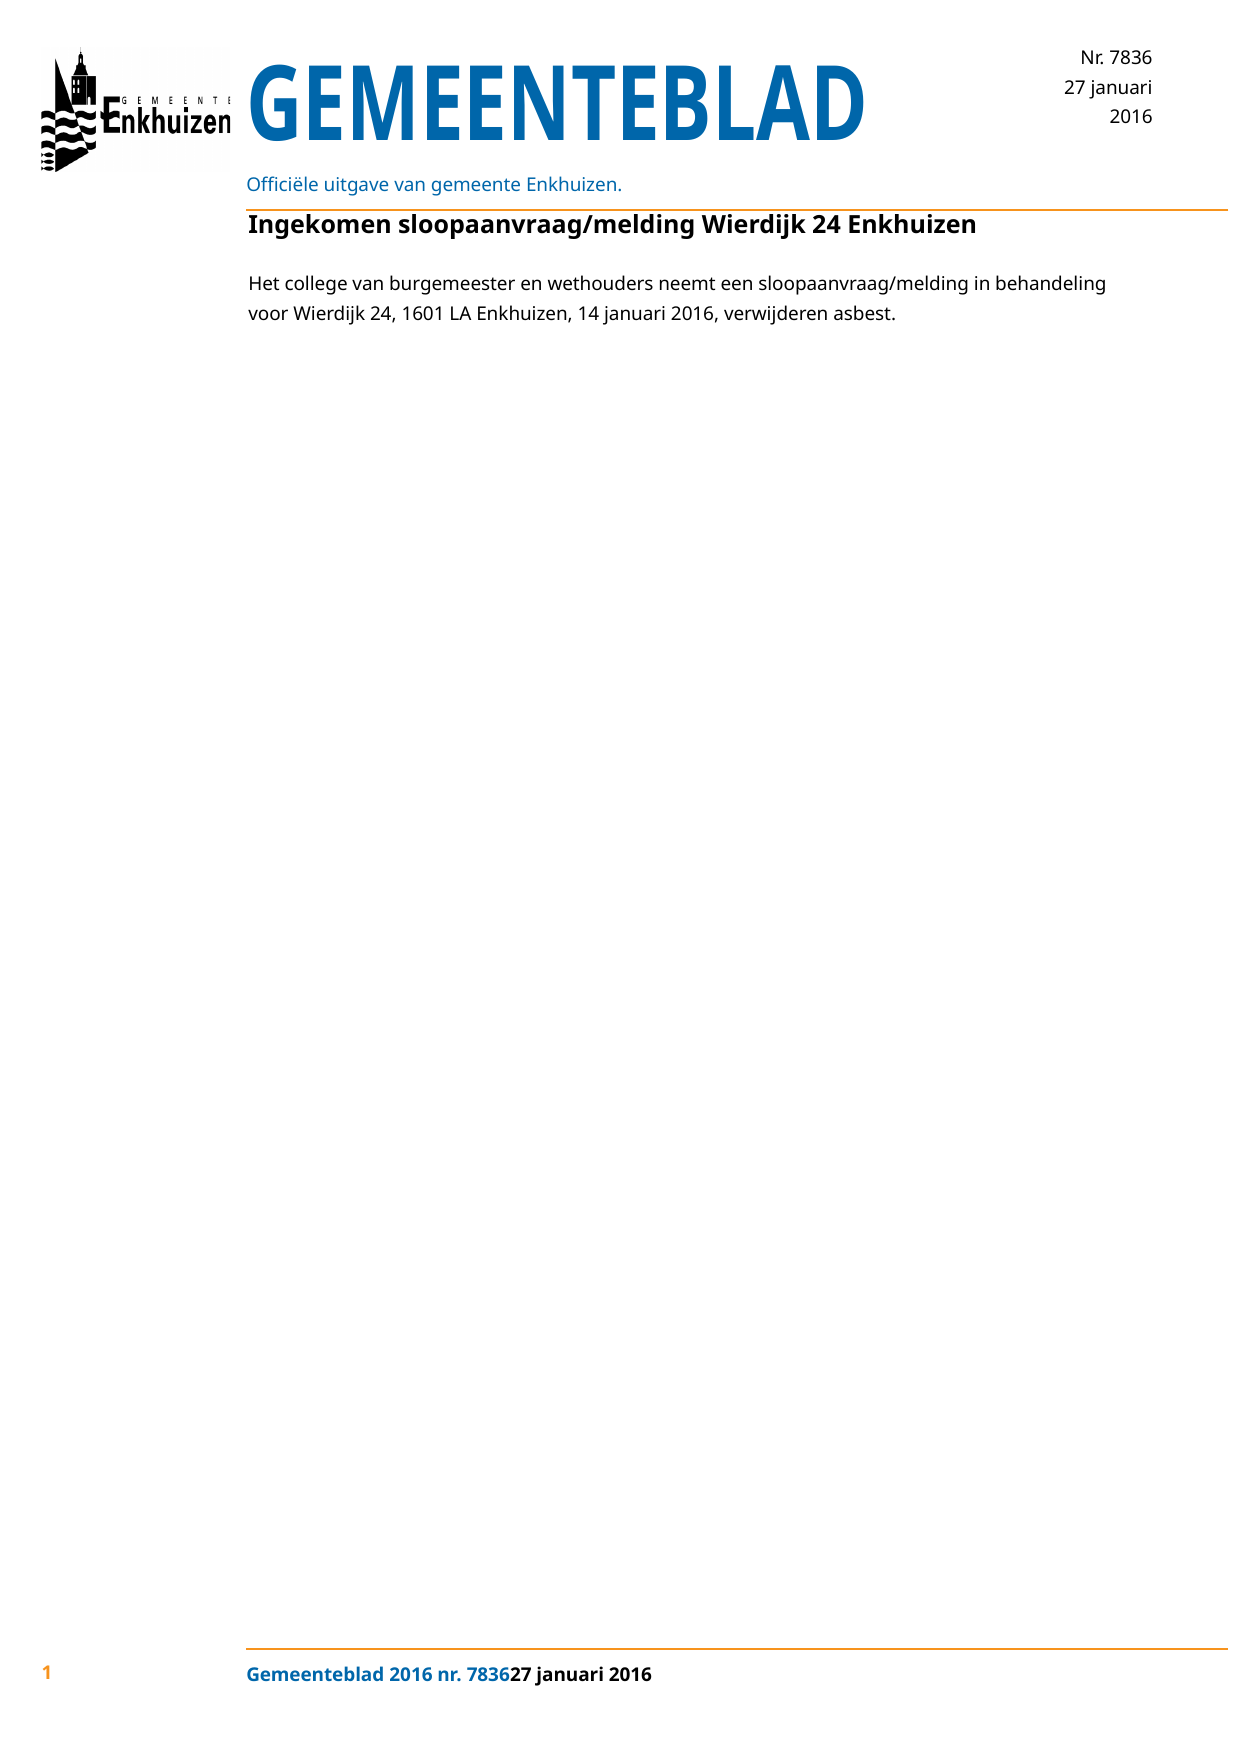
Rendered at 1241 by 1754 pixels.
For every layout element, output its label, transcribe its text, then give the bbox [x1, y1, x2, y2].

text Het college van burgemeester en wethouders neemt een sloopaanvraag/melding in behandeling voor Wierdijk 24, 1601 LA Enkhuizen, 14 januari 2016, verwijderen asbest. [248, 270, 1152, 326]
text Ingekomen sloopaanvraag/melding Wierdijk 24 Enkhuizen [248, 211, 1152, 241]
picture [41, 47, 231, 172]
